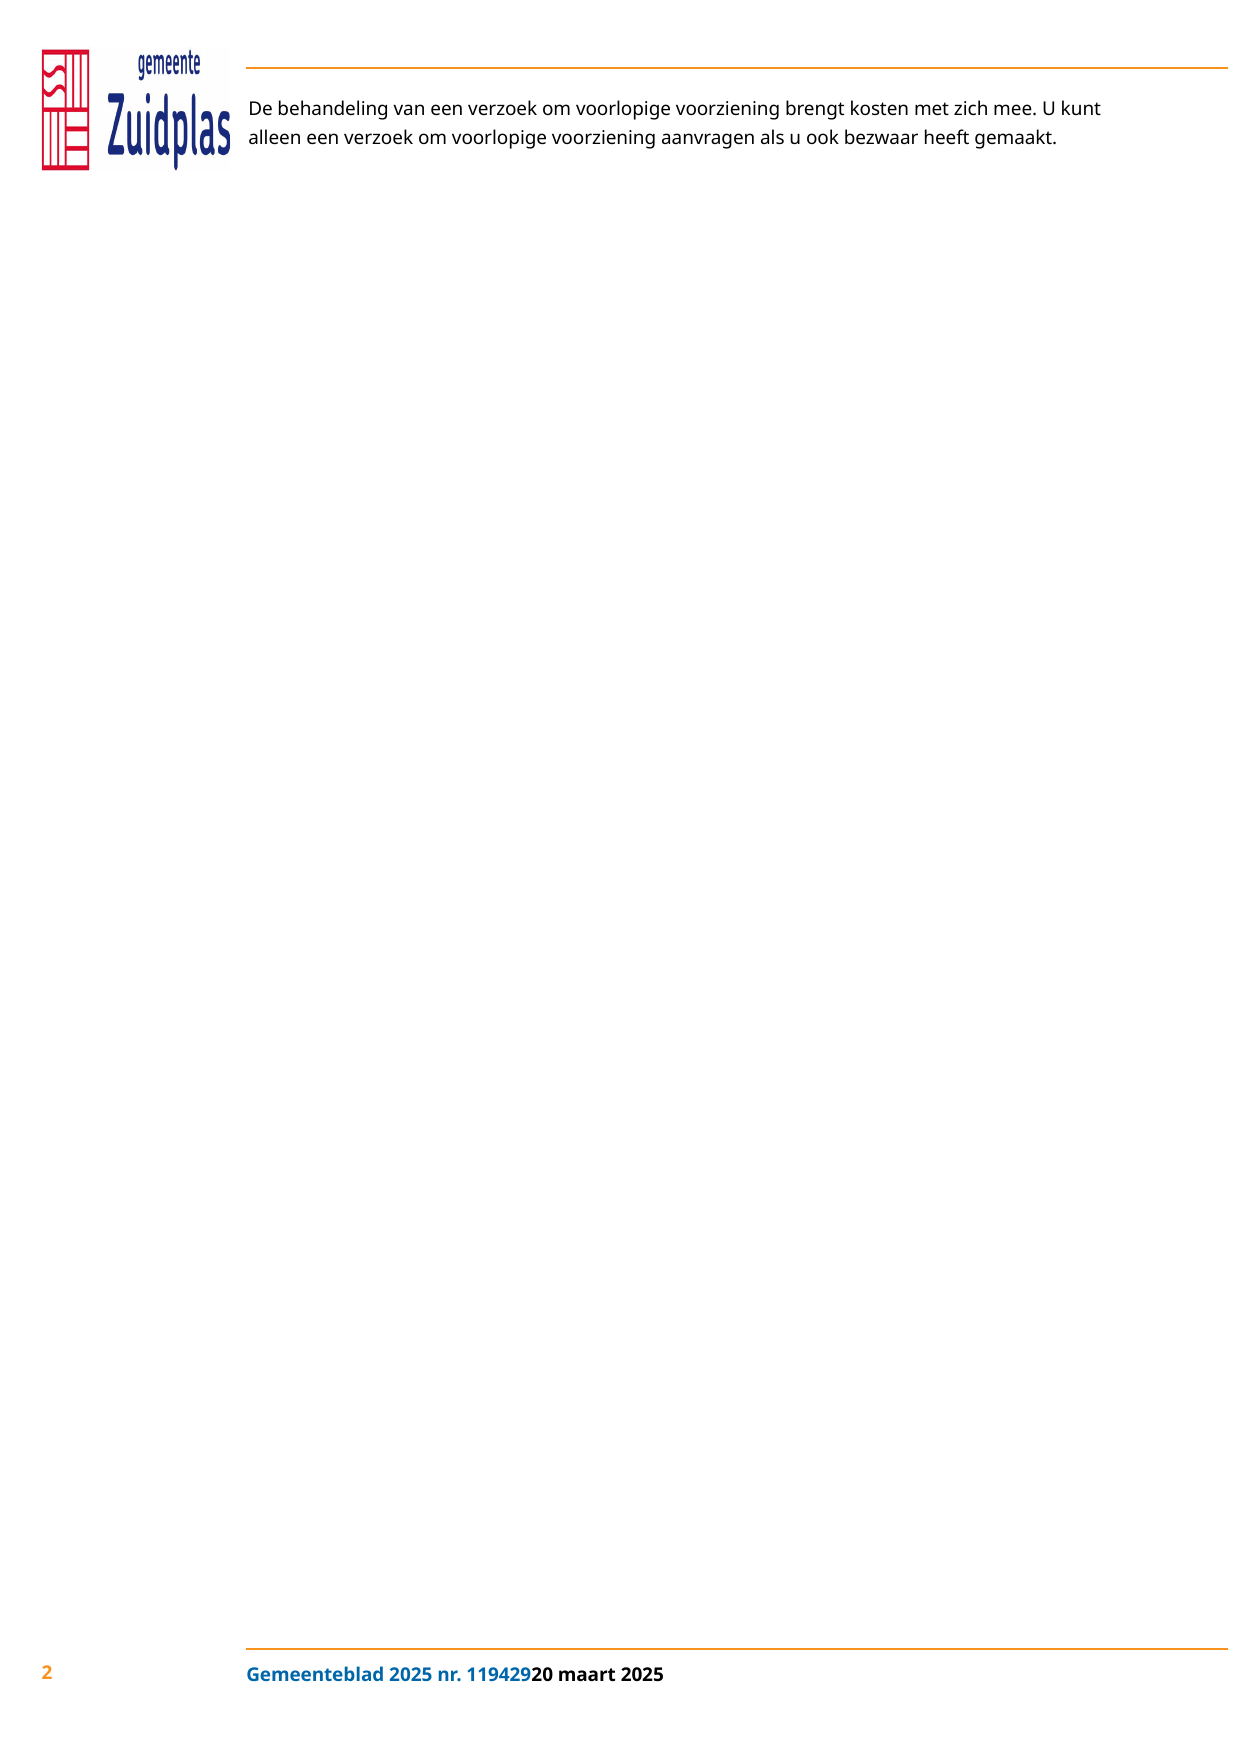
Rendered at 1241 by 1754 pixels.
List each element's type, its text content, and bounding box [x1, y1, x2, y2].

text De behandeling van een verzoek om voorlopige voorziening brengt kosten met zich mee. U kunt alleen een verzoek om voorlopige voorziening aanvragen als u ook bezwaar heeft gemaakt. [248, 95, 1152, 150]
picture [41, 47, 231, 172]
